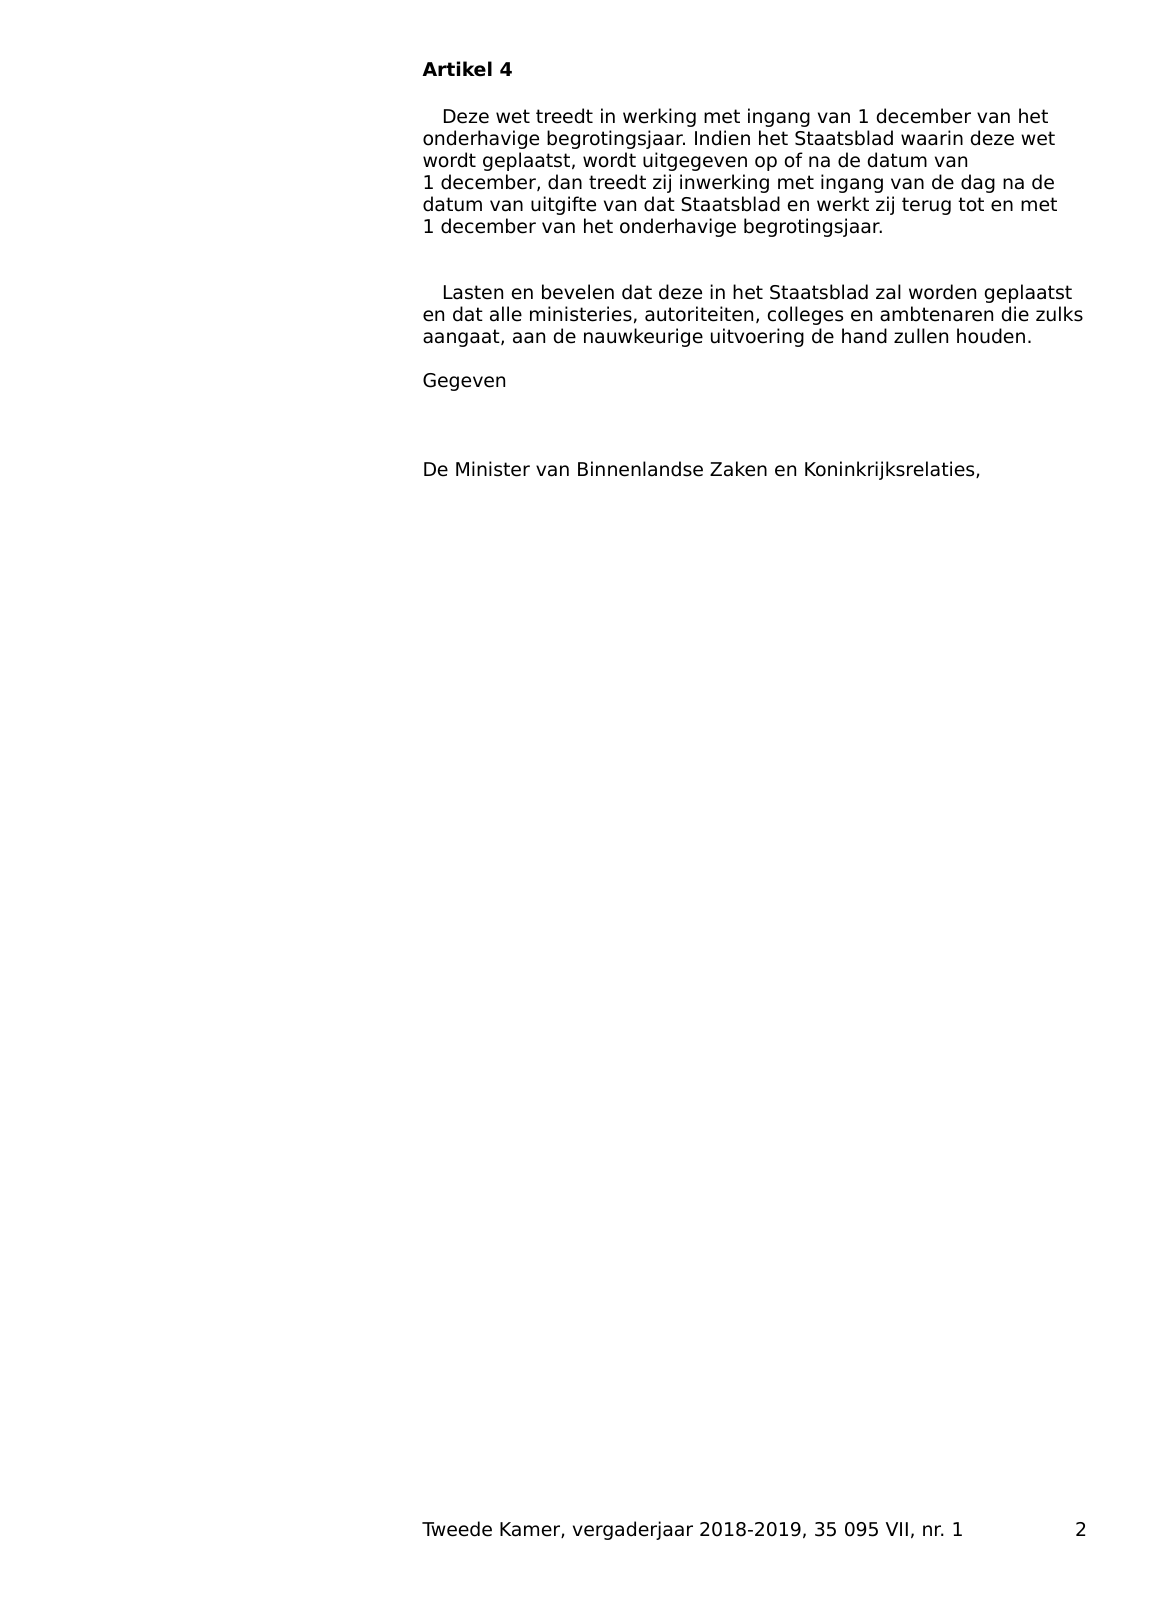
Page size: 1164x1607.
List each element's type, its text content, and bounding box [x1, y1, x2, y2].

text Gegeven [422, 370, 1087, 392]
subtitle Artikel 4 [422, 59, 1087, 81]
text Deze wet treedt in werking met ingang van 1 december van het onderhavige begrotingsjaar. Indien het Staatsblad waarin deze wet wordt geplaatst, wordt uitgegeven op of na de datum van 1 december, dan treedt zij inwerking met ingang van de dag na de datum van uitgifte van dat Staatsblad en werkt zij terug tot en met 1 december van het onderhavige begrotingsjaar. [422, 106, 1087, 238]
text Lasten en bevelen dat deze in het Staatsblad zal worden geplaatst en dat alle ministeries, autoriteiten, colleges en ambtenaren die zulks aangaat, aan de nauwkeurige uitvoering de hand zullen houden. [422, 282, 1087, 348]
text De Minister van Binnenlandse Zaken en Koninkrijksrelaties, [422, 459, 1087, 481]
